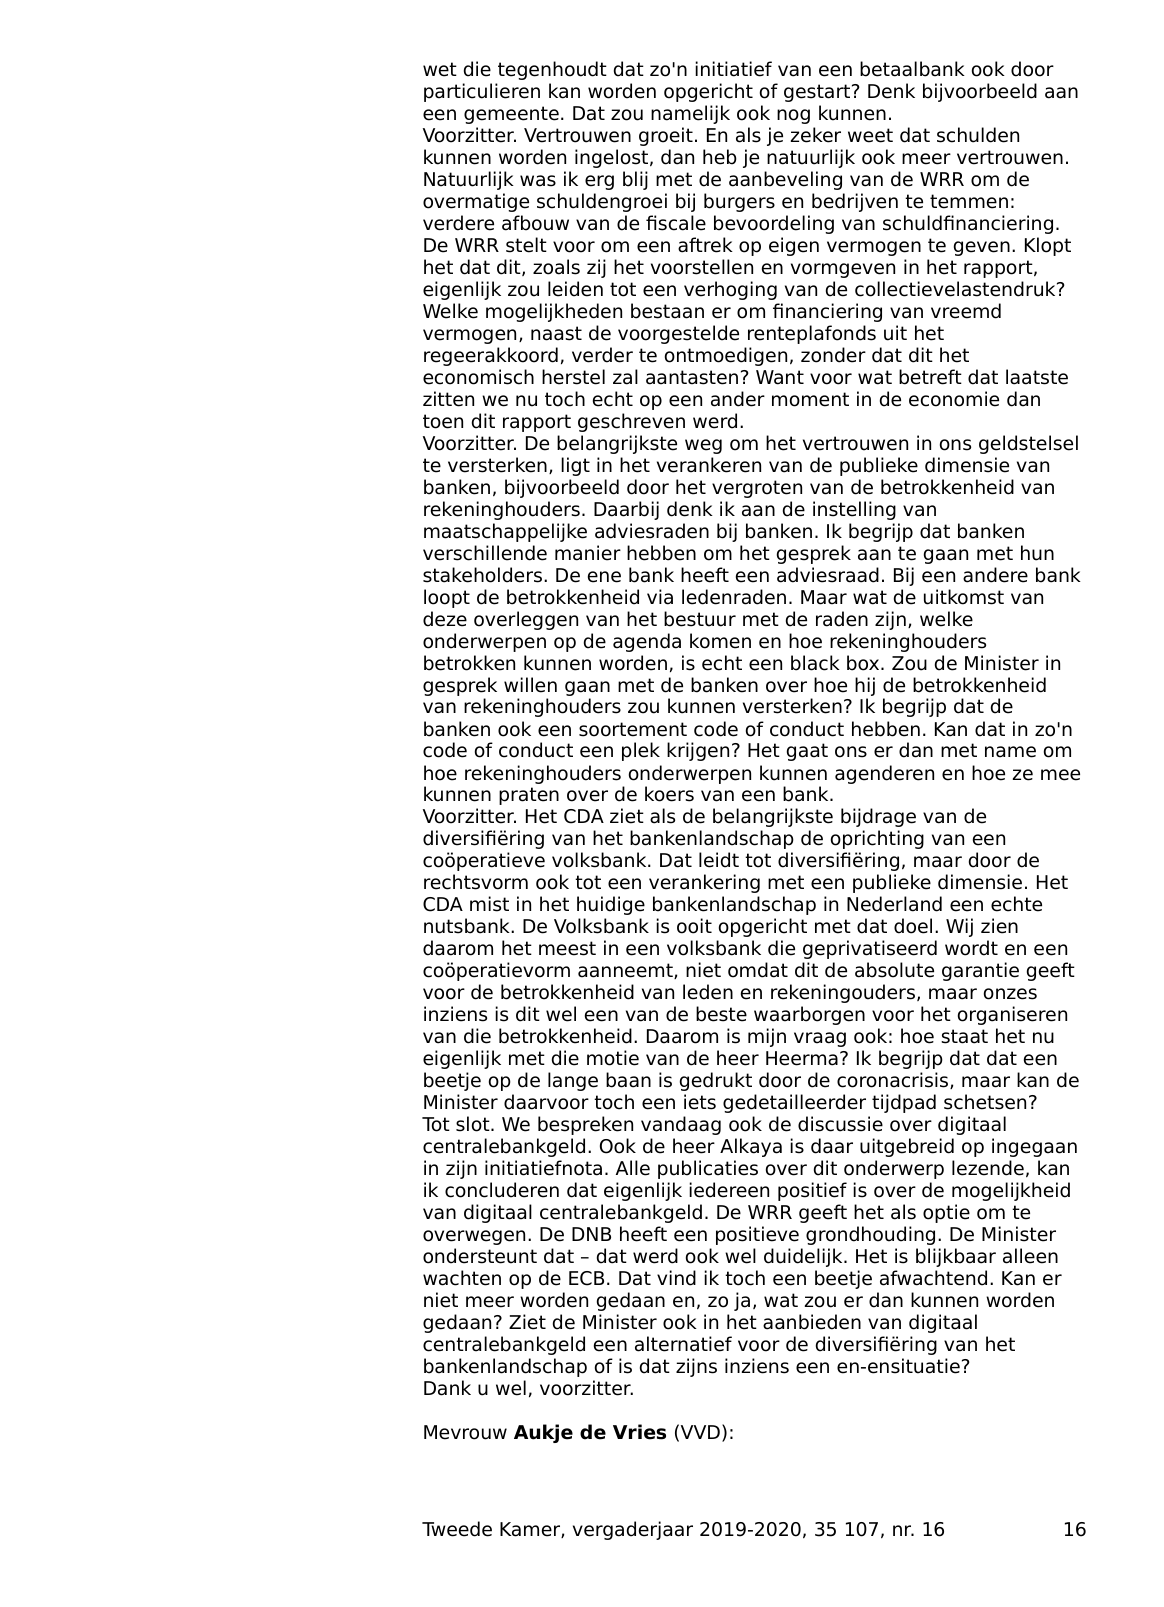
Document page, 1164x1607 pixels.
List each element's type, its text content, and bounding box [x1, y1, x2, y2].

text Tot slot. We bespreken vandaag ook de discussie over digitaal centralebankgeld. Ook de heer Alkaya is daar uitgebreid op ingegaan in zijn initiatiefnota. Alle publicaties over dit onderwerp lezende, kan ik concluderen dat eigenlijk iedereen positief is over de mogelijkheid van digitaal centralebankgeld. De WRR geeft het als optie om te overwegen. De DNB heeft een positieve grondhouding. De Minister ondersteunt dat – dat werd ook wel duidelijk. Het is blijkbaar alleen wachten op de ECB. Dat vind ik toch een beetje afwachtend. Kan er niet meer worden gedaan en, zo ja, wat zou er dan kunnen worden gedaan? Ziet de Minister ook in het aanbieden van digitaal centralebankgeld een alternatief voor de diversifiëring van het bankenlandschap of is dat zijns inziens een en-ensituatie? [422, 1114, 1087, 1378]
text Voorzitter. Het CDA ziet als de belangrijkste bijdrage van de diversifiëring van het bankenlandschap de oprichting van een coöperatieve volksbank. Dat leidt tot diversifiëring, maar door de rechtsvorm ook tot een verankering met een publieke dimensie. Het CDA mist in het huidige bankenlandschap in Nederland een echte nutsbank. De Volksbank is ooit opgericht met dat doel. Wij zien daarom het meest in een volksbank die geprivatiseerd wordt en een coöperatievorm aanneemt, niet omdat dit de absolute garantie geeft voor de betrokkenheid van leden en rekeningouders, maar onzes inziens is dit wel een van de beste waarborgen voor het organiseren van die betrokkenheid. Daarom is mijn vraag ook: hoe staat het nu eigenlijk met die motie van de heer Heerma? Ik begrijp dat dat een beetje op de lange baan is gedrukt door de coronacrisis, maar kan de Minister daarvoor toch een iets gedetailleerder tijdpad schetsen? [422, 806, 1087, 1114]
text Voorzitter. Vertrouwen groeit. En als je zeker weet dat schulden kunnen worden ingelost, dan heb je natuurlijk ook meer vertrouwen. Natuurlijk was ik erg blij met de aanbeveling van de WRR om de overmatige schuldengroei bij burgers en bedrijven te temmen: verdere afbouw van de fiscale bevoordeling van schuldfinanciering. De WRR stelt voor om een aftrek op eigen vermogen te geven. Klopt het dat dit, zoals zij het voorstellen en vormgeven in het rapport, eigenlijk zou leiden tot een verhoging van de collectievelastendruk? Welke mogelijkheden bestaan er om financiering van vreemd vermogen, naast de voorgestelde renteplafonds uit het regeerakkoord, verder te ontmoedigen, zonder dat dit het economisch herstel zal aantasten? Want voor wat betreft dat laatste zitten we nu toch echt op een ander moment in de economie dan toen dit rapport geschreven werd. [422, 125, 1087, 433]
text Mevrouw Aukje de Vries (VVD): [422, 1422, 1087, 1444]
text wet die tegenhoudt dat zo'n initiatief van een betaalbank ook door particulieren kan worden opgericht of gestart? Denk bijvoorbeeld aan een gemeente. Dat zou namelijk ook nog kunnen. [422, 59, 1087, 125]
text Voorzitter. De belangrijkste weg om het vertrouwen in ons geldstelsel te versterken, ligt in het verankeren van de publieke dimensie van banken, bijvoorbeeld door het vergroten van de betrokkenheid van rekeninghouders. Daarbij denk ik aan de instelling van maatschappelijke adviesraden bij banken. Ik begrijp dat banken verschillende manier hebben om het gesprek aan te gaan met hun stakeholders. De ene bank heeft een adviesraad. Bij een andere bank loopt de betrokkenheid via ledenraden. Maar wat de uitkomst van deze overleggen van het bestuur met de raden zijn, welke onderwerpen op de agenda komen en hoe rekeninghouders betrokken kunnen worden, is echt een black box. Zou de Minister in gesprek willen gaan met de banken over hoe hij de betrokkenheid van rekeninghouders zou kunnen versterken? Ik begrijp dat de banken ook een soortement code of conduct hebben. Kan dat in zo'n code of conduct een plek krijgen? Het gaat ons er dan met name om hoe rekeninghouders onderwerpen kunnen agenderen en hoe ze mee kunnen praten over de koers van een bank. [422, 433, 1087, 806]
text Dank u wel, voorzitter. [422, 1378, 1087, 1400]
